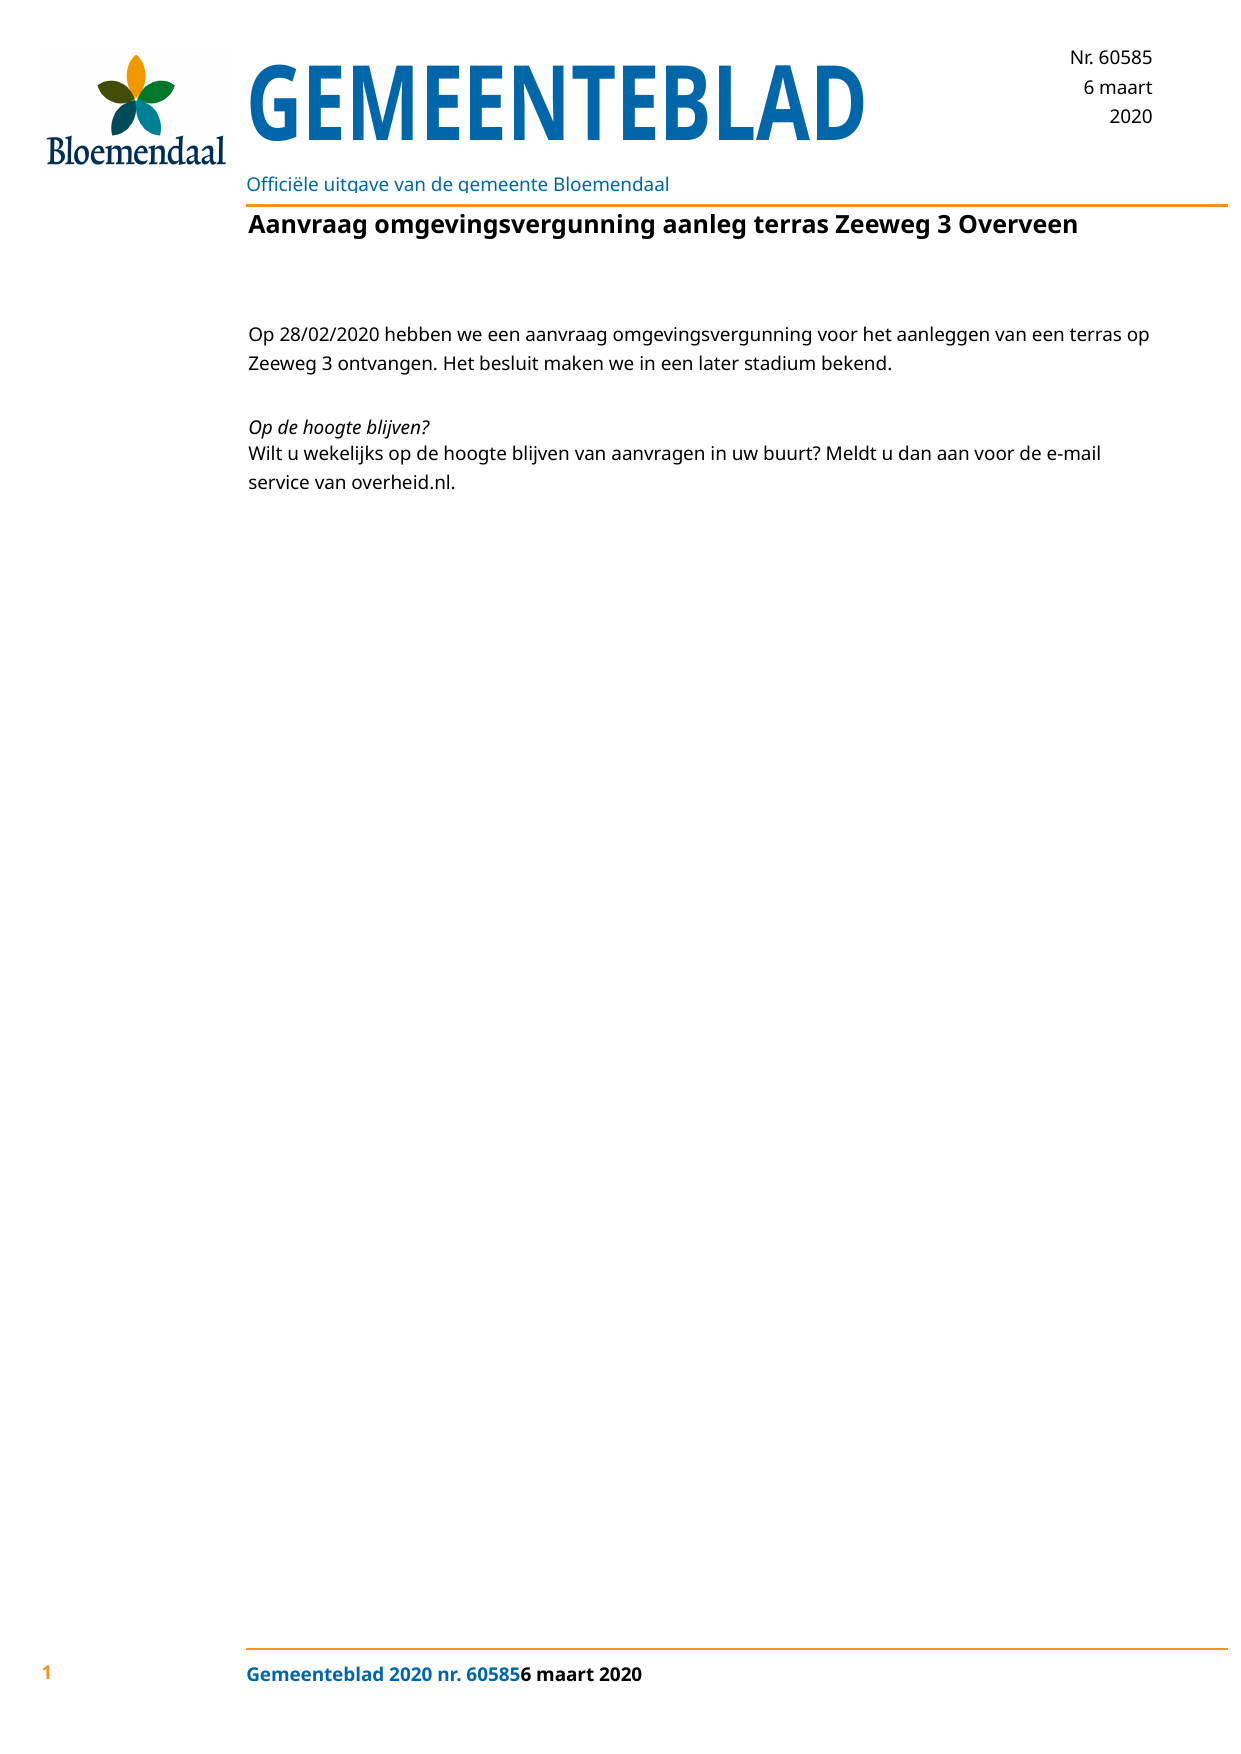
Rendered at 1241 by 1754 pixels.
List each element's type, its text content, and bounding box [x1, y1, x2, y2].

text Op de hoogte blijven? [248, 414, 1152, 440]
text Aanvraag omgevingsvergunning aanleg terras Zeeweg 3 Overveen [248, 207, 1152, 241]
text Wilt u wekelijks op de hoogte blijven van aanvragen in uw buurt? Meldt u dan aan voor de e-mail service van overheid.nl. [248, 440, 1152, 495]
picture [41, 47, 231, 172]
text Op 28/02/2020 hebben we een aanvraag omgevingsvergunning voor het aanleggen van een terras op Zeeweg 3 ontvangen. Het besluit maken we in een later stadium bekend. [248, 321, 1152, 376]
